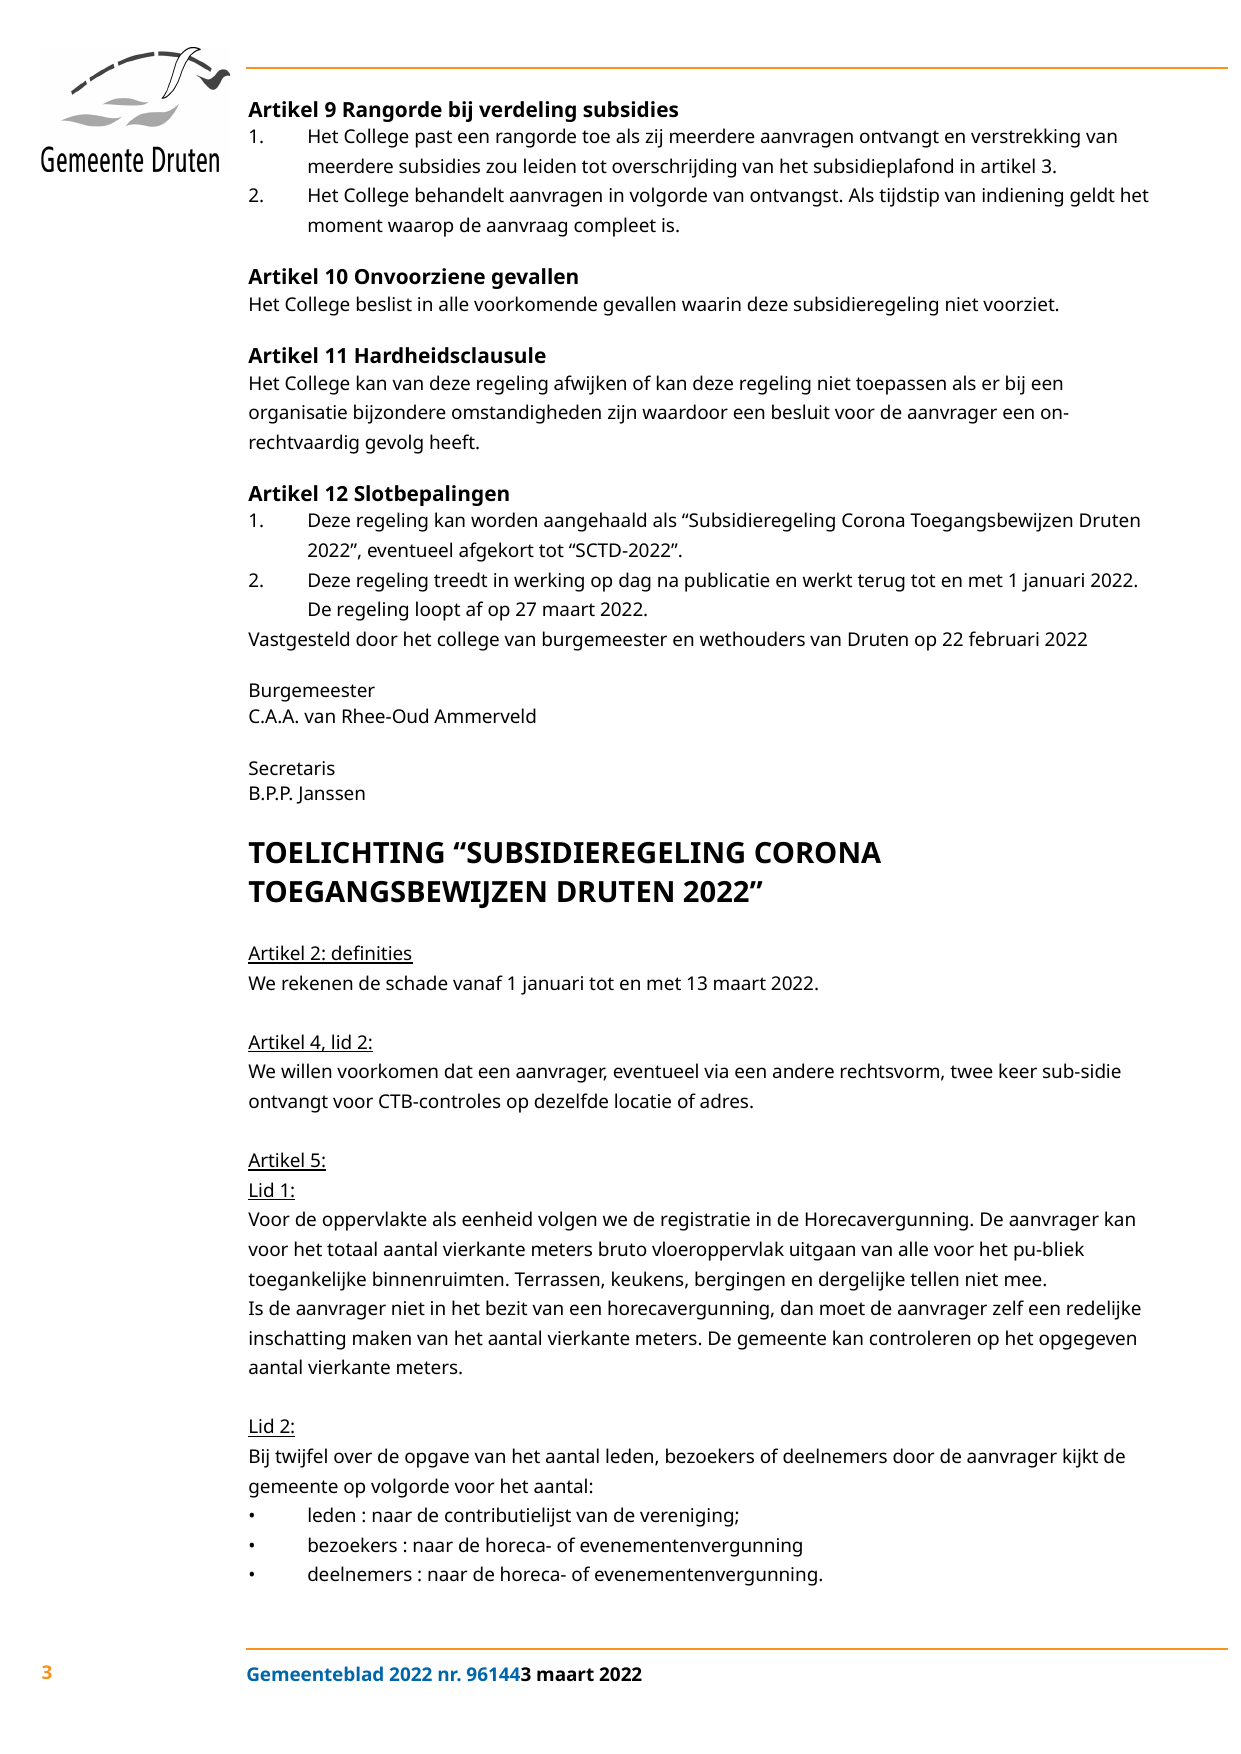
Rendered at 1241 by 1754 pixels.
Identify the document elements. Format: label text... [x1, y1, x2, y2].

list leden : naar de contributielijst van de vereniging; [248, 1502, 1152, 1528]
text Het College kan van deze regeling afwijken of kan deze regeling niet toepassen als er bij een organisatie bijzondere omstandigheden zijn waardoor een besluit voor de aanvrager een on-rechtvaardig gevolg heeft. [248, 370, 1152, 454]
text Artikel 10 Onvoorziene gevallen [248, 262, 1152, 291]
text Secretaris [248, 755, 1152, 780]
list Deze regeling kan worden aangehaald als “Subsidieregeling Corona Toegangsbewijzen Druten 2022”, eventueel afgekort tot “SCTD-2022”. [248, 508, 1152, 563]
text Is de aanvrager niet in het bezit van een horecavergunning, dan moet de aanvrager zelf een redelijke inschatting maken van het aantal vierkante meters. De gemeente kan controleren op het opgegeven aantal vierkante meters. [248, 1295, 1152, 1380]
text Vastgesteld door het college van burgemeester en wethouders van Druten op 22 februari 2022 [248, 626, 1152, 652]
picture [41, 47, 231, 172]
text Artikel 5: [248, 1147, 1152, 1173]
text Bij twijfel over de opgave van het aantal leden, bezoekers of deelnemers door de aanvrager kijkt de gemeente op volgorde voor het aantal: [248, 1443, 1152, 1499]
list deelnemers : naar de horeca- of evenementenvergunning. [248, 1562, 1152, 1587]
text Artikel 11 Hardheidsclausule [248, 341, 1152, 370]
text Het College beslist in alle voorkomende gevallen waarin deze subsidieregeling niet voorziet. [248, 291, 1152, 317]
text We rekenen de schade vanaf 1 januari tot en met 13 maart 2022. [248, 970, 1152, 996]
list Het College past een rangorde toe als zij meerdere aanvragen ontvangt en verstrekking van meerdere subsidies zou leiden tot overschrijding van het subsidieplafond in artikel 3. [248, 123, 1152, 178]
text Burgemeester [248, 677, 1152, 703]
text TOELICHTING “SUBSIDIEREGELING CORONA TOEGANGSBEWIJZEN DRUTEN 2022” [248, 832, 1152, 911]
text Artikel 12 Slotbepalingen [248, 479, 1152, 508]
text Artikel 4, lid 2: [248, 1029, 1152, 1055]
text Lid 1: [248, 1177, 1152, 1203]
text C.A.A. van Rhee-Oud Ammerveld [248, 703, 1152, 729]
list Deze regeling treedt in werking op dag na publicatie en werkt terug tot en met 1 januari 2022. De regeling loopt af op 27 maart 2022. [248, 567, 1152, 622]
text Lid 2: [248, 1414, 1152, 1439]
text We willen voorkomen dat een aanvrager, eventueel via een andere rechtsvorm, twee keer sub-sidie ontvangt voor CTB-controles op dezelfde locatie of adres. [248, 1059, 1152, 1114]
list Het College behandelt aanvragen in volgorde van ontvangst. Als tijdstip van indiening geldt het moment waarop de aanvraag compleet is. [248, 182, 1152, 238]
text B.P.P. Janssen [248, 780, 1152, 806]
text Artikel 9 Rangorde bij verdeling subsidies [248, 95, 1152, 123]
text Artikel 2: definities [248, 940, 1152, 966]
list bezoekers : naar de horeca- of evenementenvergunning [248, 1532, 1152, 1558]
text Voor de oppervlakte als eenheid volgen we de registratie in de Horecavergunning. De aanvrager kan voor het totaal aantal vierkante meters bruto vloeroppervlak uitgaan van alle voor het pu-bliek toegankelijke binnenruimten. Terrassen, keukens, bergingen en dergelijke tellen niet mee. [248, 1207, 1152, 1292]
